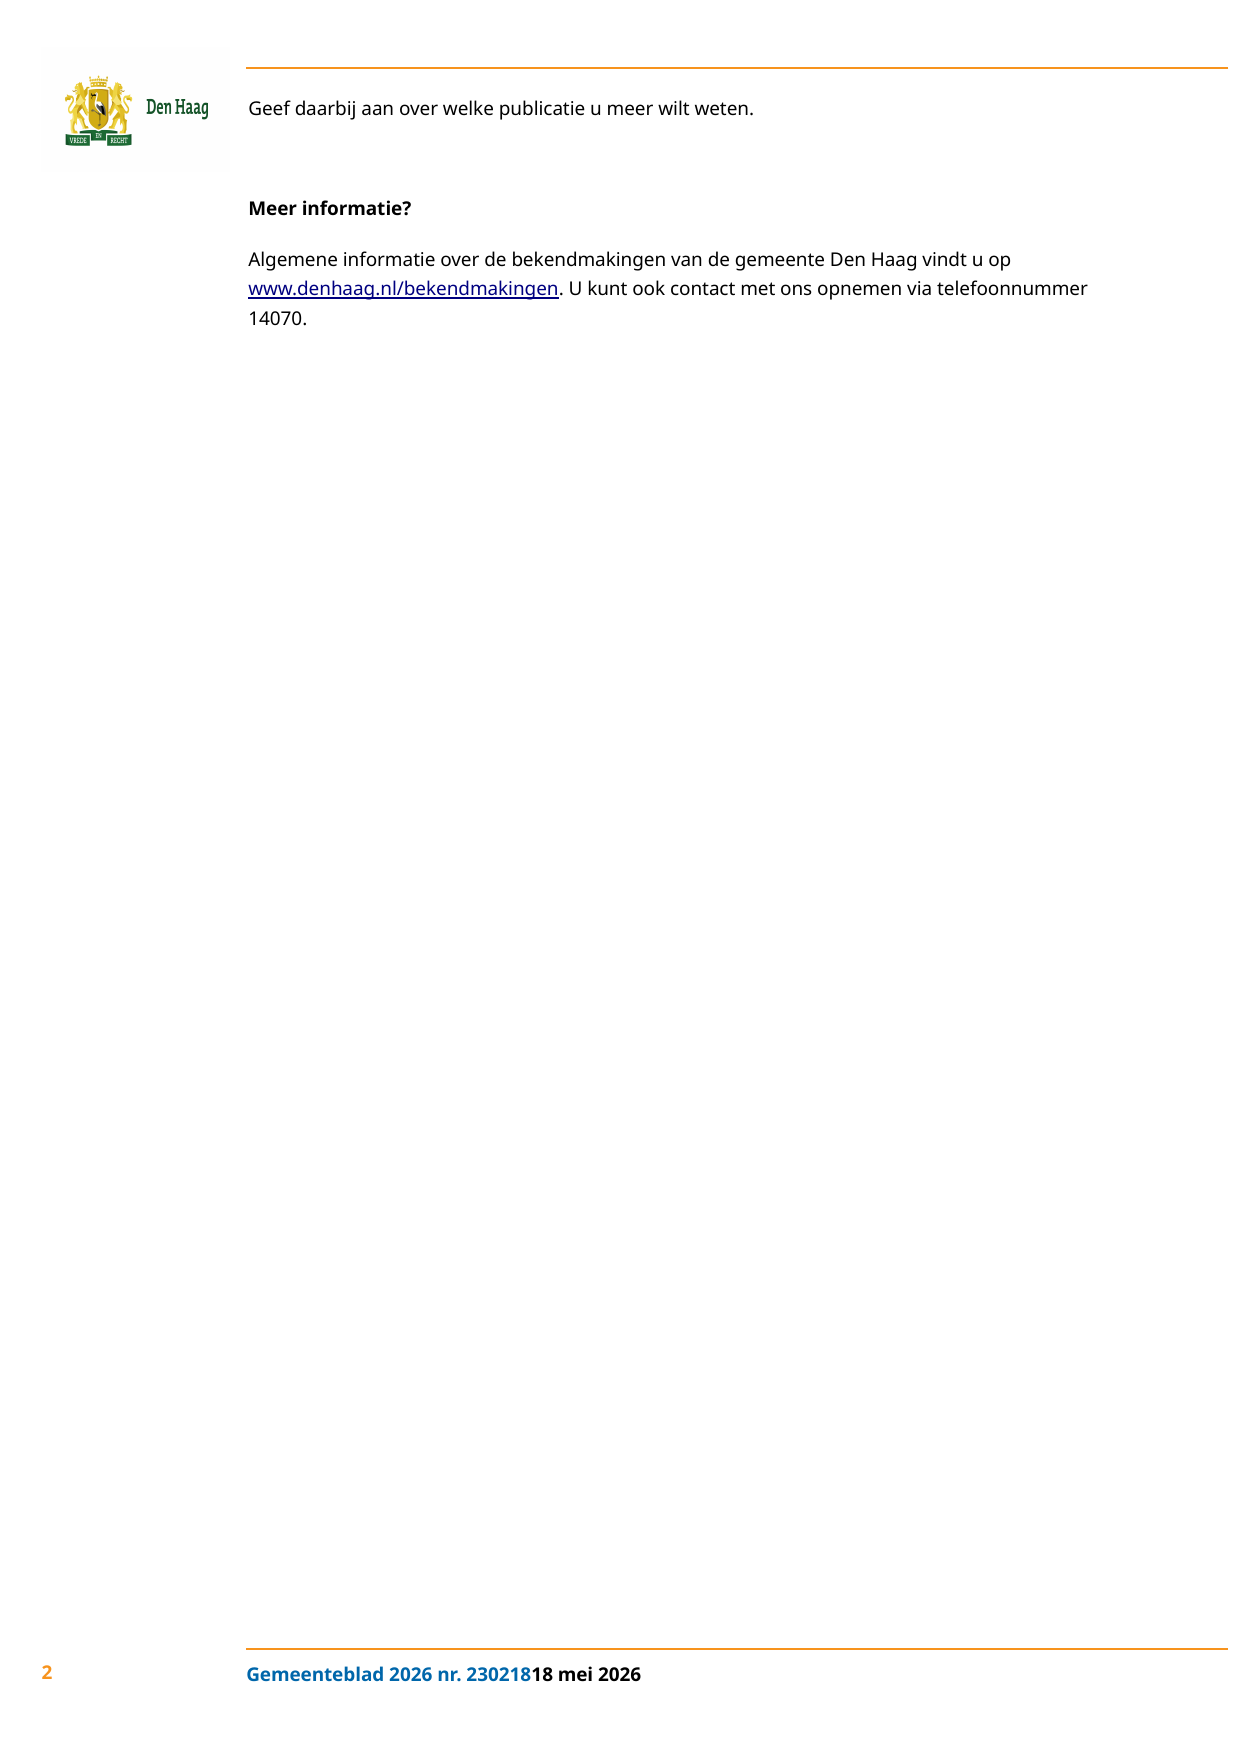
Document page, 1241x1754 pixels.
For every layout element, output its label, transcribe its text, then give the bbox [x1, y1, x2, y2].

picture [41, 47, 231, 172]
text Meer informatie? [248, 196, 1152, 221]
text Algemene informatie over de bekendmakingen van de gemeente Den Haag vindt u op www.denhaag.nl/bekendmakingen. U kunt ook contact met ons opnemen via telefoonnummer 14070. [248, 246, 1152, 331]
text Geef daarbij aan over welke publicatie u meer wilt weten. [248, 95, 1152, 121]
